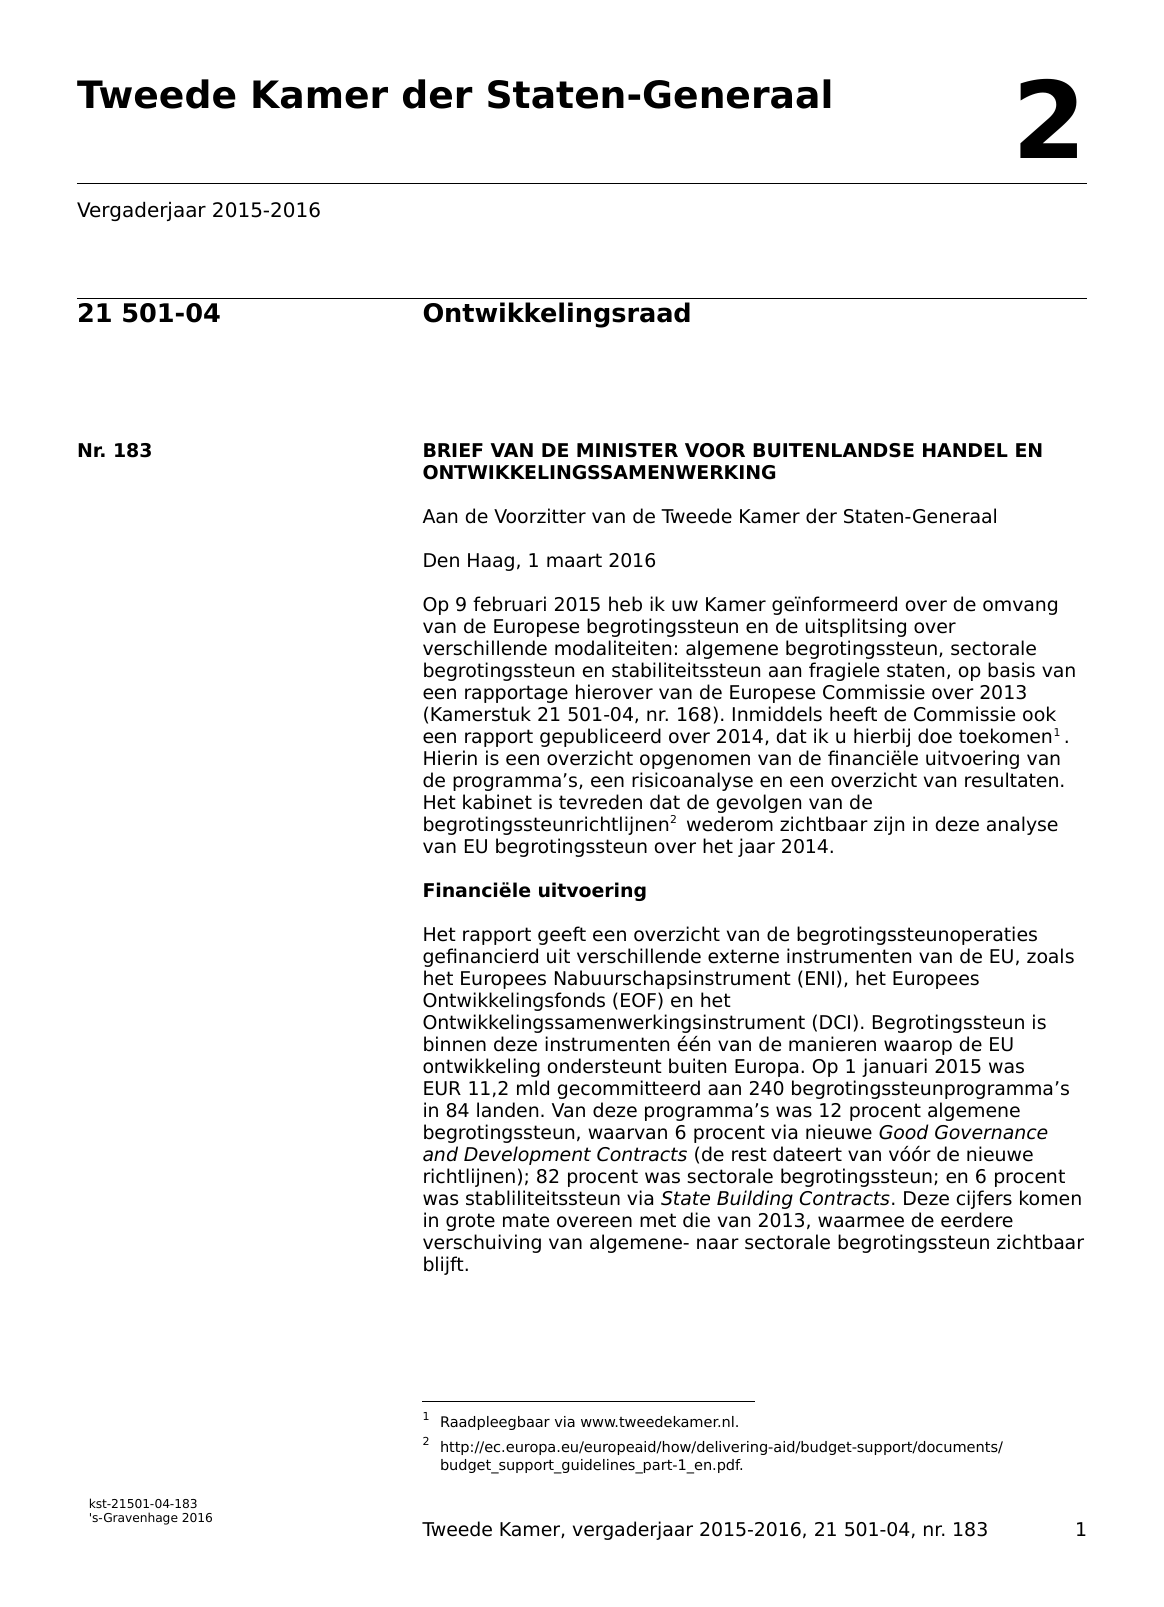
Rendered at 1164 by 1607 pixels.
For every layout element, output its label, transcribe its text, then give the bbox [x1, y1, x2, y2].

subtitle Financiële uitvoering [422, 880, 1087, 902]
text Op 9 februari 2015 heb ik uw Kamer geïnformeerd over de omvang van de Europese begrotingssteun en de uitsplitsing over verschillende modaliteiten: algemene begrotingssteun, sectorale begrotingssteun en stabiliteitssteun aan fragiele staten, op basis van een rapportage hierover van de Europese Commissie over 2013 (Kamerstuk 21 501-04, nr. 168). Inmiddels heeft de Commissie ook een rapport gepubliceerd over 2014, dat ik u hierbij doe toekomen. Hierin is een overzicht opgenomen van de financiële uitvoering van de programma’s, een risicoanalyse en een overzicht van resultaten. Het kabinet is tevreden dat de gevolgen van de begrotingssteunrichtlijnen wederom zichtbaar zijn in deze analyse van EU begrotingssteun over het jaar 2014. [422, 594, 1087, 858]
text Het rapport geeft een overzicht van de begrotingssteunoperaties gefinancierd uit verschillende externe instrumenten van de EU, zoals het Europees Nabuurschapsinstrument (ENI), het Europees Ontwikkelingsfonds (EOF) en het Ontwikkelingssamenwerkingsinstrument (DCI). Begrotingssteun is binnen deze instrumenten één van de manieren waarop de EU ontwikkeling ondersteunt buiten Europa. Op 1 januari 2015 was EUR 11,2 mld gecommitteerd aan 240 begrotingssteunprogramma’s in 84 landen. Van deze programma’s was 12 procent algemene begrotingssteun, waarvan 6 procent via nieuwe Good Governance and Development Contracts (de rest dateert van vóór de nieuwe richtlijnen); 82 procent was sectorale begrotingssteun; en 6 procent was stabliliteitssteun via State Building Contracts. Deze cijfers komen in grote mate overeen met die van 2013, waarmee de eerdere verschuiving van algemene- naar sectorale begrotingssteun zichtbaar blijft. [422, 924, 1087, 1276]
text kst-21501-04-183 [88, 1497, 323, 1511]
table_header 2 [886, 59, 1087, 183]
table_cell Vergaderjaar 2015-2016 [77, 184, 1087, 298]
text http://ec.europa.eu/europeaid/how/delivering-aid/budget-support/documents/budget_support_guidelines_part-1_en.pdf. [422, 1435, 1087, 1474]
text Raadpleegbaar via www.tweedekamer.nl. [422, 1410, 1087, 1432]
subtitle 21 501-04 Ontwikkelingsraad [77, 299, 1087, 329]
subtitle Nr. 183 BRIEF VAN DE MINISTER VOOR BUITENLANDSE HANDEL EN ONTWIKKELINGSSAMENWERKING [77, 440, 1087, 484]
text Den Haag, 1 maart 2016 [422, 550, 1087, 572]
table_header Tweede Kamer der Staten-Generaal [77, 59, 886, 183]
text Aan de Voorzitter van de Tweede Kamer der Staten-Generaal [422, 506, 1087, 528]
text 's-Gravenhage 2016 [88, 1511, 323, 1525]
